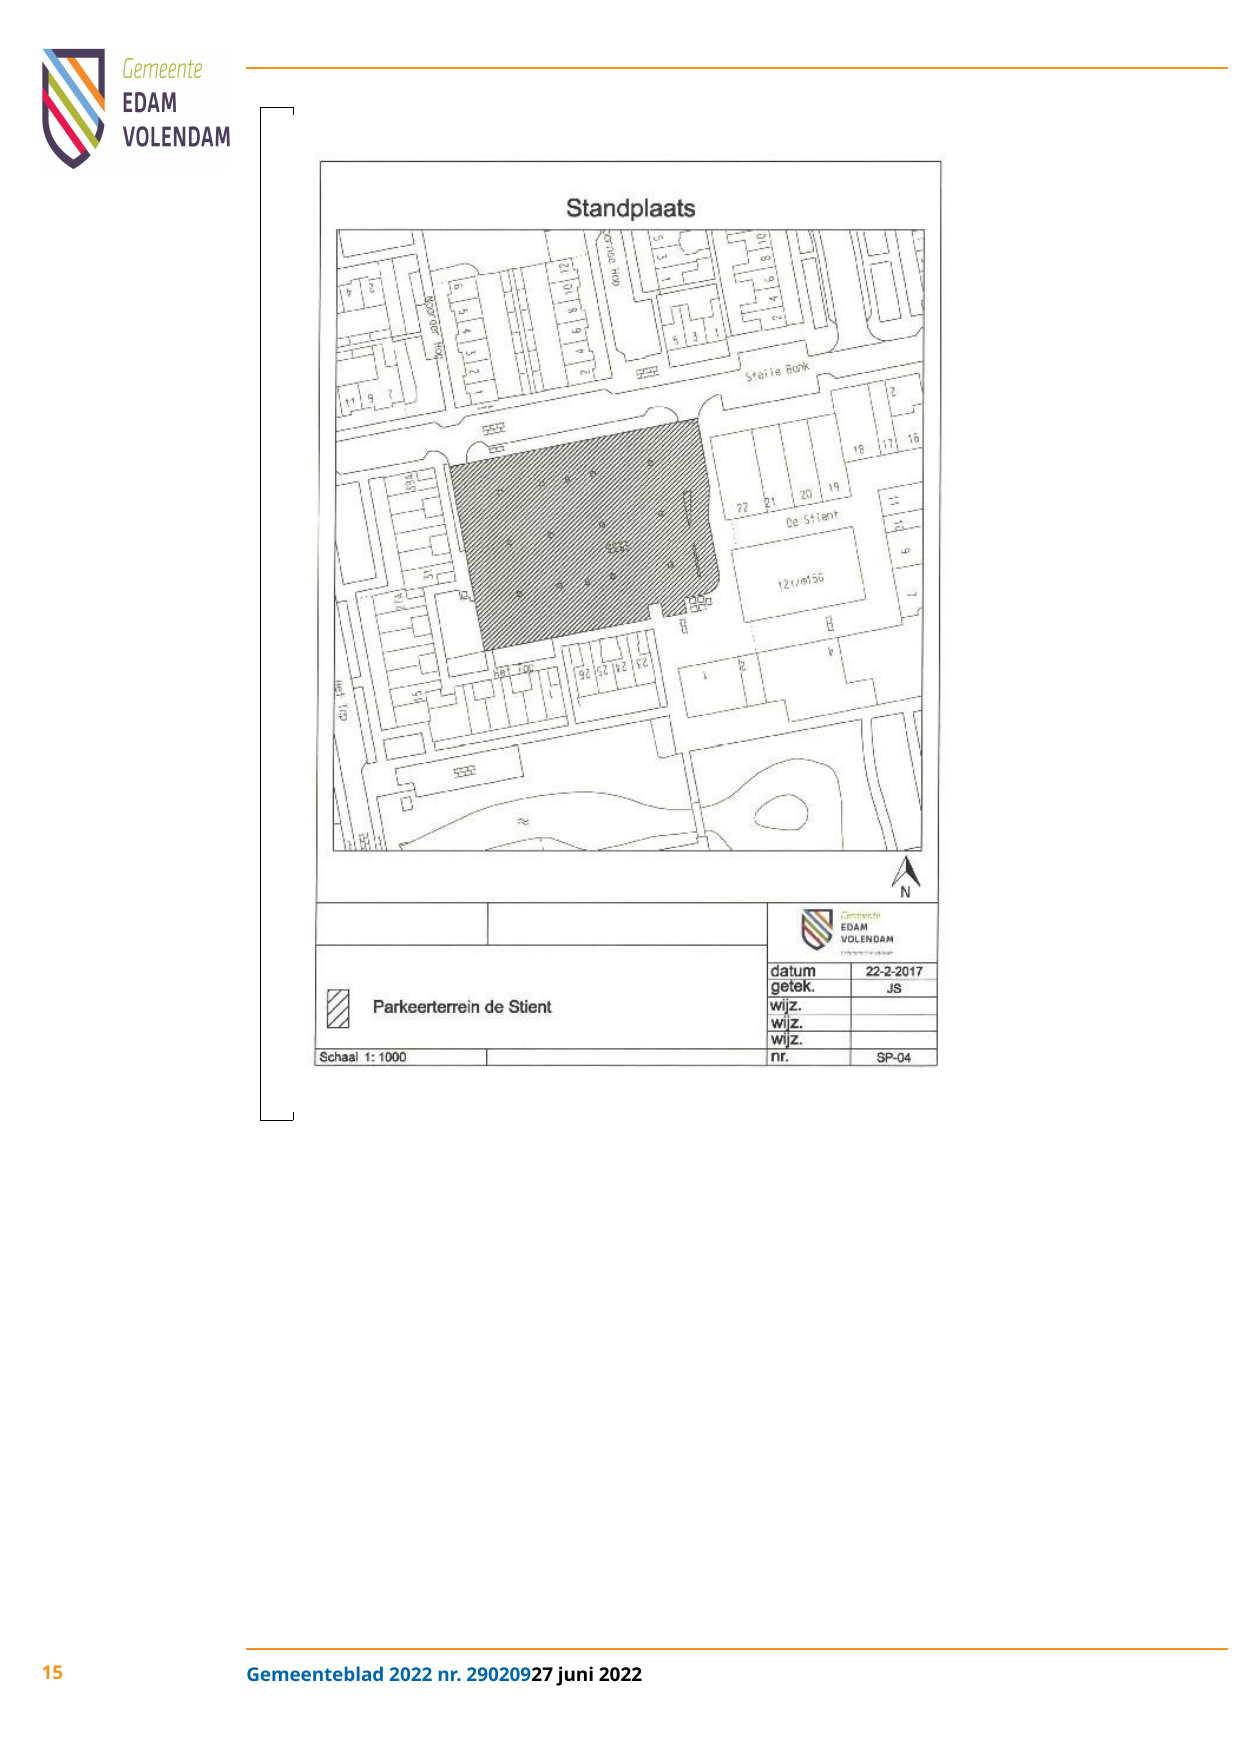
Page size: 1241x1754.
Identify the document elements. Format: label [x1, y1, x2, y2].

picture [268, 115, 978, 1112]
picture [41, 47, 231, 172]
